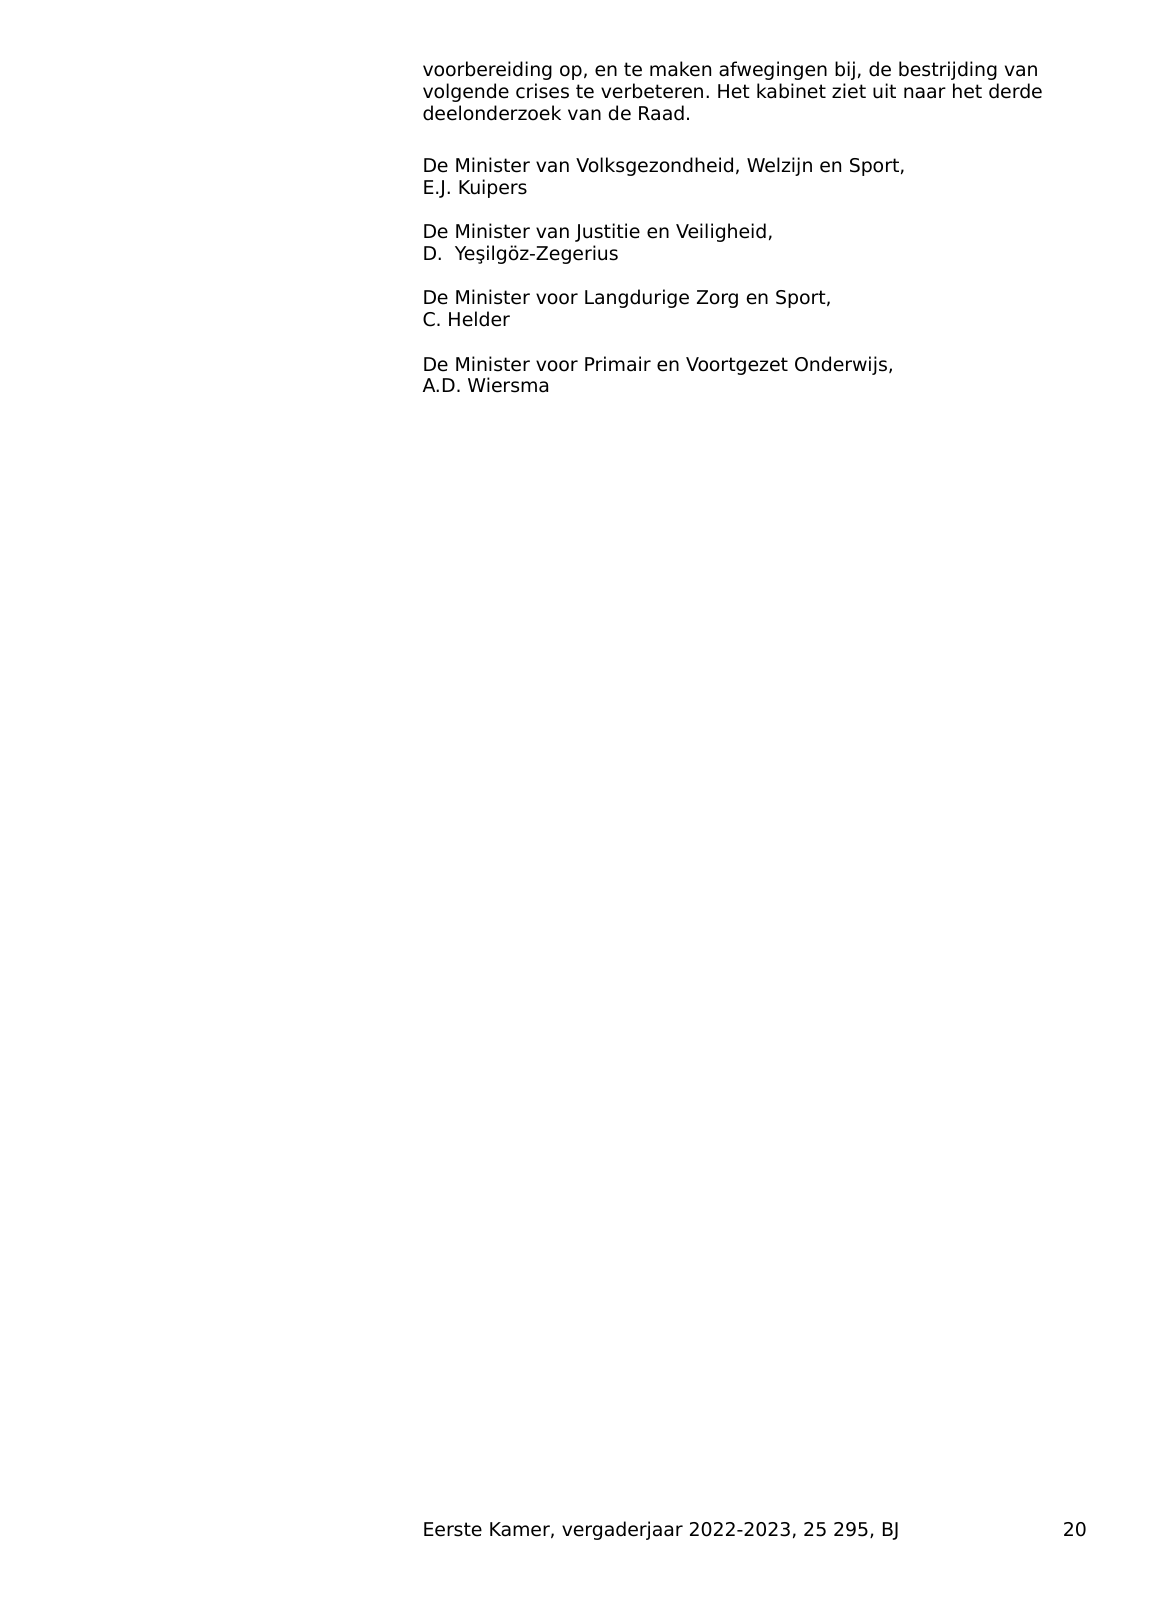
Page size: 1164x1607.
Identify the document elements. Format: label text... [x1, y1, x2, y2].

text De Minister voor Primair en Voortgezet Onderwijs, A.D. Wiersma [422, 353, 1087, 397]
text De Minister van Justitie en Veiligheid, D. Yeşilgöz-Zegerius [422, 221, 1087, 265]
text voorbereiding op, en te maken afwegingen bij, de bestrijding van volgende crises te verbeteren. Het kabinet ziet uit naar het derde deelonderzoek van de Raad. [422, 59, 1087, 125]
text De Minister van Volksgezondheid, Welzijn en Sport, E.J. Kuipers [422, 155, 1087, 199]
text De Minister voor Langdurige Zorg en Sport, C. Helder [422, 287, 1087, 331]
